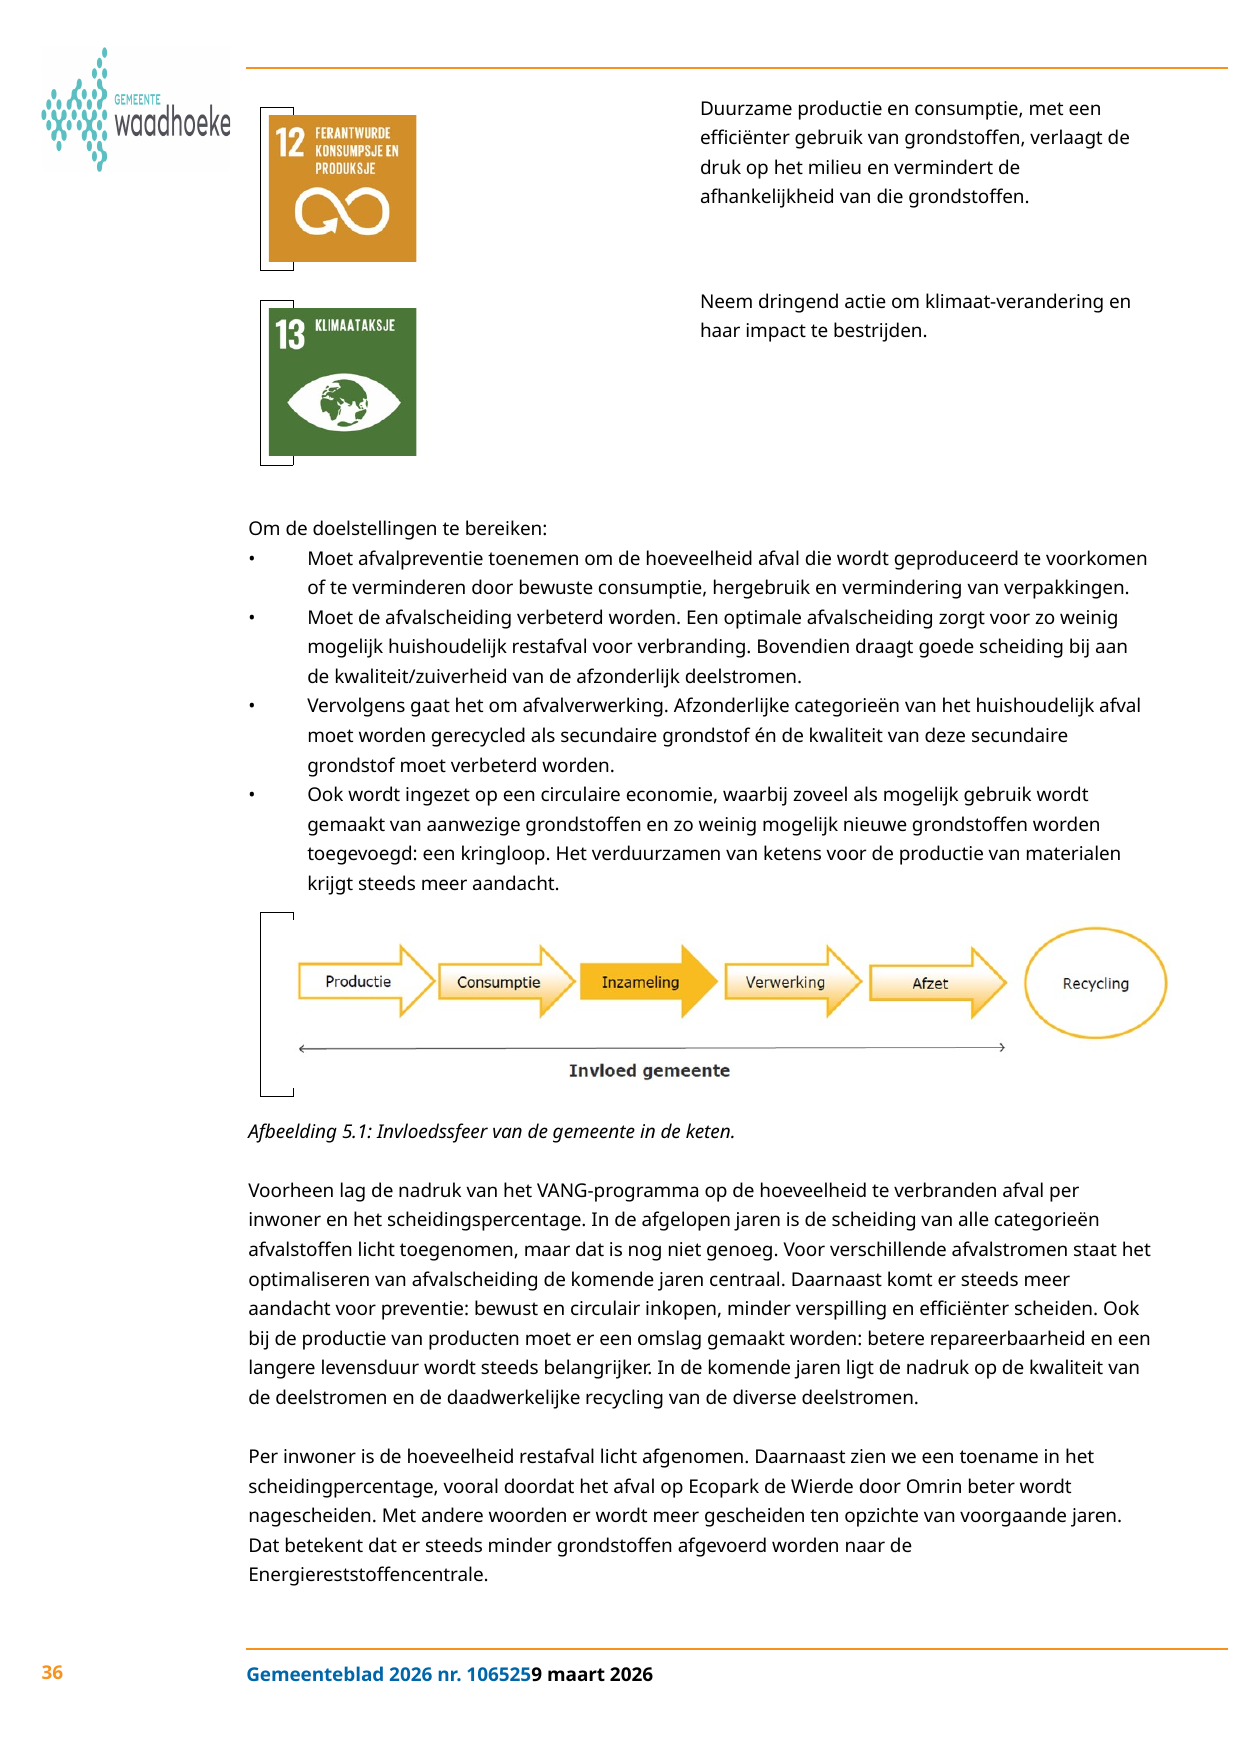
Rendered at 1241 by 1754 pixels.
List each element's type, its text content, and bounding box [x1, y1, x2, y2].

text Afbeelding 5.1: Invloedssfeer van de gemeente in de keten. [248, 1118, 1152, 1144]
table_cell [248, 95, 700, 288]
table_cell Neem dringend actie om klimaat-verandering en haar impact te bestrijden. [700, 288, 1152, 482]
table_cell [248, 288, 700, 482]
text Om de doelstellingen te bereiken: [248, 515, 1152, 541]
text Voorheen lag de nadruk van het VANG-programma op de hoeveelheid te verbranden afval per inwoner en het scheidingspercentage. In de afgelopen jaren is de scheiding van alle categorieën afvalstoffen licht toegenomen, maar dat is nog niet genoeg. Voor verschillende afvalstromen staat het optimaliseren van afvalscheiding de komende jaren centraal. Daarnaast komt er steeds meer aandacht voor preventie: bewust en circulair inkopen, minder verspilling en efficiënter scheiden. Ook bij de productie van producten moet er een omslag gemaakt worden: betere repareerbaarheid en een langere levensduur wordt steeds belangrijker. In de komende jaren ligt de nadruk op de kwaliteit van de deelstromen en de daadwerkelijke recycling van de diverse deelstromen. [248, 1177, 1152, 1410]
list Vervolgens gaat het om afvalverwerking. Afzonderlijke categorieën van het huishoudelijk afval moet worden gerecycled als secundaire grondstof én de kwaliteit van deze secundaire grondstof moet verbeterd worden. [248, 693, 1152, 777]
picture [268, 920, 1173, 1088]
list Ook wordt ingezet op een circulaire economie, waarbij zoveel als mogelijk gebruik wordt gemaakt van aanwezige grondstoffen en zo weinig mogelijk nieuwe grondstoffen worden toegevoegd: een kringloop. Het verduurzamen van ketens voor de productie van materialen krijgt steeds meer aandacht. [248, 781, 1152, 896]
picture [268, 115, 417, 262]
picture [41, 47, 231, 172]
table_cell Duurzame productie en consumptie, met een efficiënter gebruik van grondstoffen, verlaagt de druk op het milieu en vermindert de afhankelijkheid van die grondstoffen. [700, 95, 1152, 288]
list Moet afvalpreventie toenemen om de hoeveelheid afval die wordt geproduceerd te voorkomen of te verminderen door bewuste consumptie, hergebruik en vermindering van verpakkingen. [248, 545, 1152, 600]
text Per inwoner is de hoeveelheid restafval licht afgenomen. Daarnaast zien we een toename in het scheidingpercentage, vooral doordat het afval op Ecopark de Wierde door Omrin beter wordt nagescheiden. Met andere woorden er wordt meer gescheiden ten opzichte van voorgaande jaren. Dat betekent dat er steeds minder grondstoffen afgevoerd worden naar de Energiereststoffencentrale. [248, 1443, 1152, 1587]
picture [268, 308, 417, 456]
list Moet de afvalscheiding verbeterd worden. Een optimale afvalscheiding zorgt voor zo weinig mogelijk huishoudelijk restafval voor verbranding. Bovendien draagt goede scheiding bij aan de kwaliteit/zuiverheid van de afzonderlijk deelstromen. [248, 604, 1152, 689]
